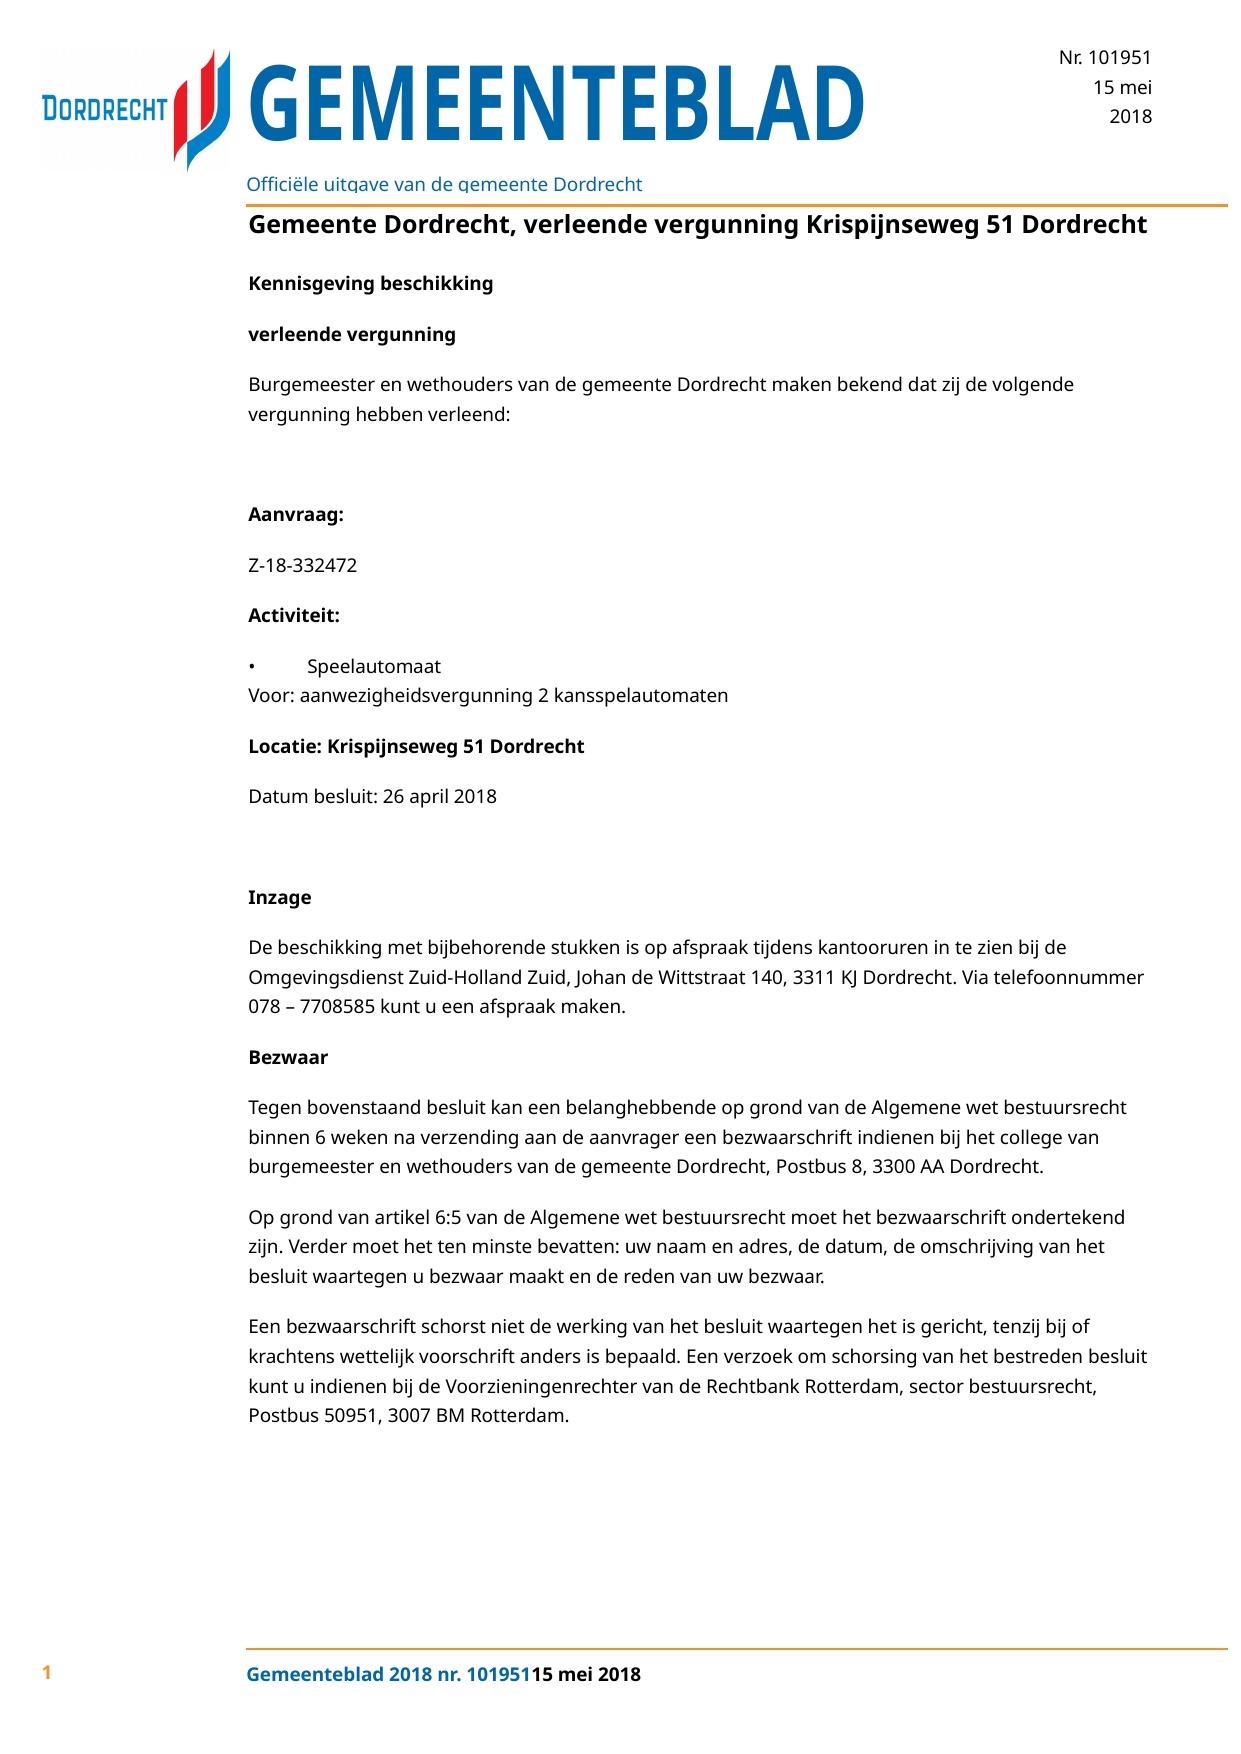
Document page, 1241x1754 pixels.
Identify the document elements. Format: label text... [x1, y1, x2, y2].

text Activiteit: [248, 602, 1152, 628]
text Bezwaar [248, 1044, 1152, 1070]
text verleende vergunning [248, 321, 1152, 346]
text Een bezwaarschrift schorst niet de werking van het besluit waartegen het is gericht, tenzij bij of krachtens wettelijk voorschrift anders is bepaald. Een verzoek om schorsing van het bestreden besluit kunt u indienen bij de Voorzieningenrechter van de Rechtbank Rotterdam, sector bestuursrecht, Postbus 50951, 3007 BM Rotterdam. [248, 1314, 1152, 1428]
text Datum besluit: 26 april 2018 [248, 783, 1152, 809]
text Locatie: Krispijnseweg 51 Dordrecht [248, 733, 1152, 758]
text Voor: aanwezigheidsvergunning 2 kansspelautomaten [248, 682, 1152, 708]
text Tegen bovenstaand besluit kan een belanghebbende op grond van de Algemene wet bestuursrecht binnen 6 weken na verzending aan de aanvrager een bezwaarschrift indienen bij het college van burgemeester en wethouders van de gemeente Dordrecht, Postbus 8, 3300 AA Dordrecht. [248, 1094, 1152, 1179]
picture [41, 47, 231, 172]
text Aanvraag: [248, 502, 1152, 527]
text Z-18-332472 [248, 552, 1152, 578]
text Burgemeester en wethouders van de gemeente Dordrecht maken bekend dat zij de volgende vergunning hebben verleend: [248, 371, 1152, 426]
text Op grond van artikel 6:5 van de Algemene wet bestuursrecht moet het bezwaarschrift ondertekend zijn. Verder moet het ten minste bevatten: uw naam en adres, de datum, de omschrijving van het besluit waartegen u bezwaar maakt en de reden van uw bezwaar. [248, 1204, 1152, 1289]
text Kennisgeving beschikking [248, 270, 1152, 296]
text Gemeente Dordrecht, verleende vergunning Krispijnseweg 51 Dordrecht [248, 207, 1152, 241]
text De beschikking met bijbehorende stukken is op afspraak tijdens kantooruren in te zien bij de Omgevingsdienst Zuid-Holland Zuid, Johan de Wittstraat 140, 3311 KJ Dordrecht. Via telefoonnummer 078 – 7708585 kunt u een afspraak maken. [248, 934, 1152, 1019]
list Speelautomaat [248, 653, 1152, 678]
text Inzage [248, 884, 1152, 910]
